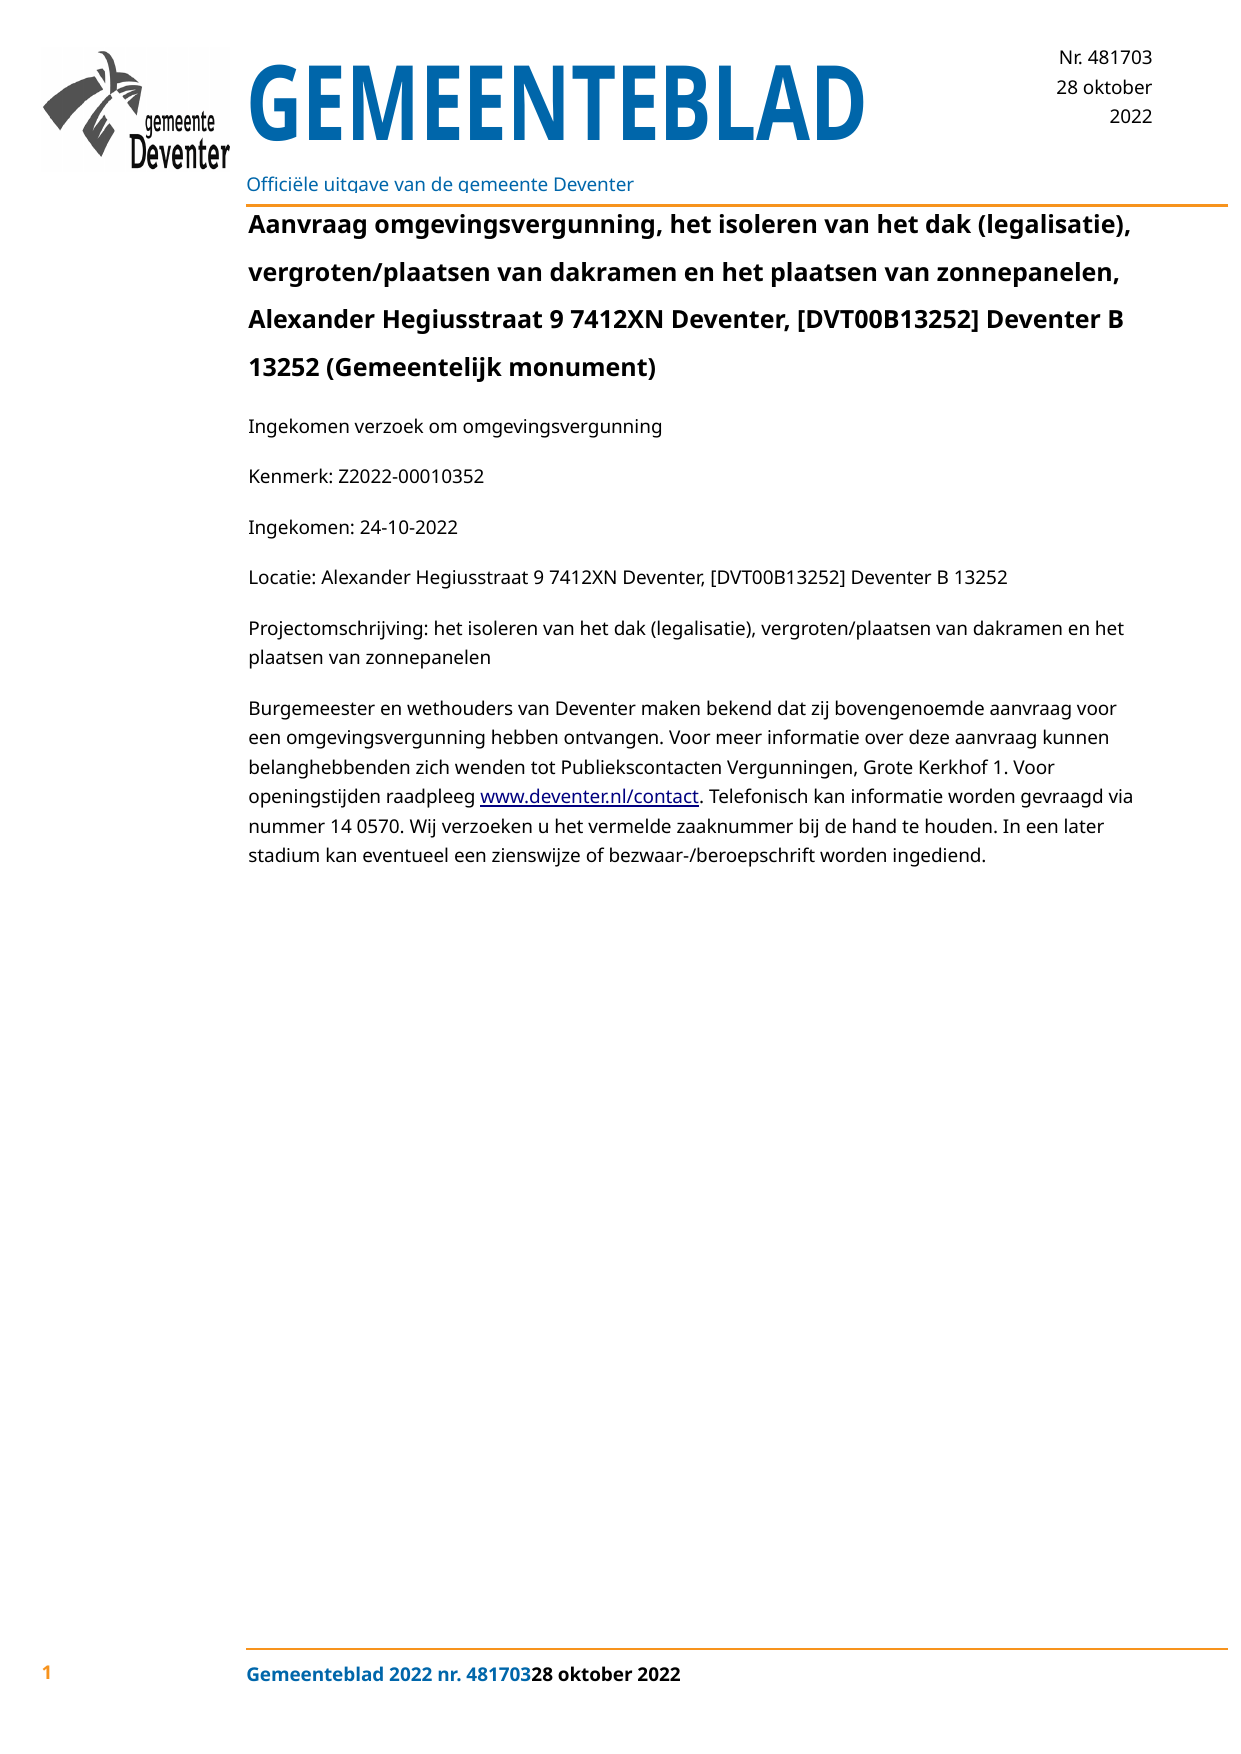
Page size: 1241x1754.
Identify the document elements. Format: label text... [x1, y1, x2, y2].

text Aanvraag omgevingsvergunning, het isoleren van het dak (legalisatie), vergroten/plaatsen van dakramen en het plaatsen van zonnepanelen, Alexander Hegiusstraat 9 7412XN Deventer, [DVT00B13252] Deventer B 13252 (Gemeentelijk monument) [248, 207, 1152, 384]
text Ingekomen verzoek om omgevingsvergunning [248, 413, 1152, 439]
picture [41, 47, 231, 172]
text Projectomschrijving: het isoleren van het dak (legalisatie), vergroten/plaatsen van dakramen en het plaatsen van zonnepanelen [248, 615, 1152, 670]
text Kenmerk: Z2022-00010352 [248, 463, 1152, 489]
text Ingekomen: 24-10-2022 [248, 514, 1152, 540]
text Locatie: Alexander Hegiusstraat 9 7412XN Deventer, [DVT00B13252] Deventer B 13252 [248, 564, 1152, 590]
text Burgemeester en wethouders van Deventer maken bekend dat zij bovengenoemde aanvraag voor een omgevingsvergunning hebben ontvangen. Voor meer informatie over deze aanvraag kunnen belanghebbenden zich wenden tot Publiekscontacten Vergunningen, Grote Kerkhof 1. Voor openingstijden raadpleeg www.deventer.nl/contact. Telefonisch kan informatie worden gevraagd via nummer 14 0570. Wij verzoeken u het vermelde zaaknummer bij de hand te houden. In een later stadium kan eventueel een zienswijze of bezwaar-/beroepschrift worden ingediend. [248, 695, 1152, 868]
